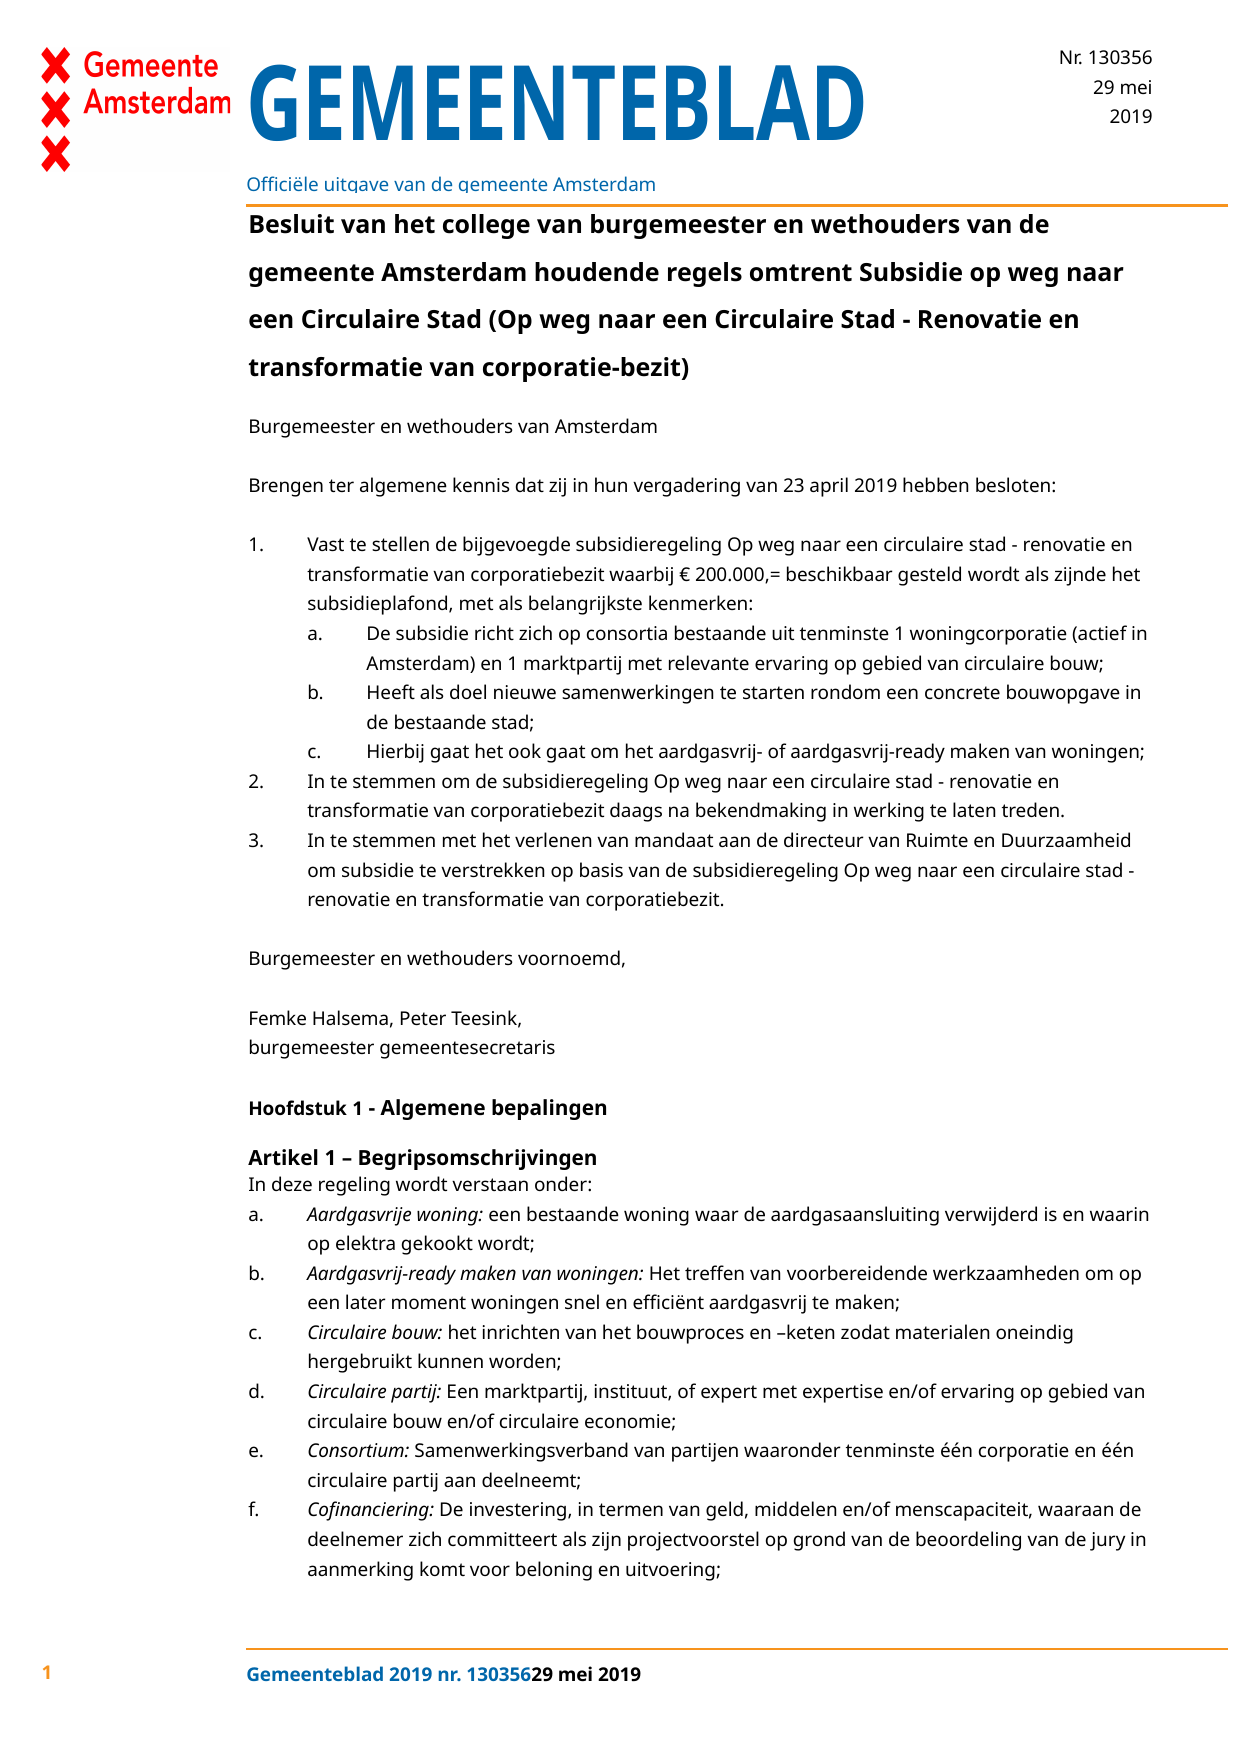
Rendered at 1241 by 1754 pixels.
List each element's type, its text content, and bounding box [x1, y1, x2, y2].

list Hierbij gaat het ook gaat om het aardgasvrij- of aardgasvrij-ready maken van woningen; [307, 738, 1152, 764]
list In te stemmen om de subsidieregeling Op weg naar een circulaire stad - renovatie en transformatie van corporatiebezit daags na bekendmaking in werking te laten treden. [248, 768, 1152, 823]
text Burgemeester en wethouders van Amsterdam [248, 413, 1152, 439]
list Circulaire partij: Een marktpartij, instituut, of expert met expertise en/of ervaring op gebied van circulaire bouw en/of circulaire economie; [248, 1378, 1152, 1434]
list In te stemmen met het verlenen van mandaat aan de directeur van Ruimte en Duurzaamheid om subsidie te verstrekken op basis van de subsidieregeling Op weg naar een circulaire stad - renovatie en transformatie van corporatiebezit. [248, 827, 1152, 912]
list Aardgasvrije woning: een bestaande woning waar de aardgasaansluiting verwijderd is en waarin op elektra gekookt wordt; [248, 1201, 1152, 1256]
text Femke Halsema, Peter Teesink, [248, 1005, 1152, 1031]
text Burgemeester en wethouders voornoemd, [248, 946, 1152, 971]
list Cofinanciering: De investering, in termen van geld, middelen en/of menscapaciteit, waaraan de deelnemer zich committeert als zijn projectvoorstel op grond van de beoordeling van de jury in aanmerking komt voor beloning en uitvoering; [248, 1497, 1152, 1582]
picture [41, 47, 231, 172]
list Heeft als doel nieuwe samenwerkingen te starten rondom een concrete bouwopgave in de bestaande stad; [307, 679, 1152, 735]
list Vast te stellen de bijgevoegde subsidieregeling Op weg naar een circulaire stad - renovatie en transformatie van corporatiebezit waarbij € 200.000,= beschikbaar gesteld wordt als zijnde het subsidieplafond, met als belangrijkste kenmerken: [248, 531, 1152, 616]
text Besluit van het college van burgemeester en wethouders van de gemeente Amsterdam houdende regels omtrent Subsidie op weg naar een Circulaire Stad (Op weg naar een Circulaire Stad - Renovatie en transformatie van corporatie-bezit) [248, 207, 1152, 384]
list Circulaire bouw: het inrichten van het bouwproces en –keten zodat materialen oneindig hergebruikt kunnen worden; [248, 1319, 1152, 1374]
text Artikel 1 – Begripsomschrijvingen [248, 1143, 1152, 1171]
list Consortium: Samenwerkingsverband van partijen waaronder tenminste één corporatie en één circulaire partij aan deelneemt; [248, 1437, 1152, 1493]
text burgemeester gemeentesecretaris [248, 1034, 1152, 1060]
text Hoofdstuk 1 - Algemene bepalingen [248, 1093, 1152, 1122]
text In deze regeling wordt verstaan onder: [248, 1171, 1152, 1197]
text Brengen ter algemene kennis dat zij in hun vergadering van 23 april 2019 hebben besloten: [248, 472, 1152, 498]
list Aardgasvrij-ready maken van woningen: Het treffen van voorbereidende werkzaamheden om op een later moment woningen snel en efficiënt aardgasvrij te maken; [248, 1260, 1152, 1315]
list De subsidie richt zich op consortia bestaande uit tenminste 1 woningcorporatie (actief in Amsterdam) en 1 marktpartij met relevante ervaring op gebied van circulaire bouw; [307, 620, 1152, 676]
